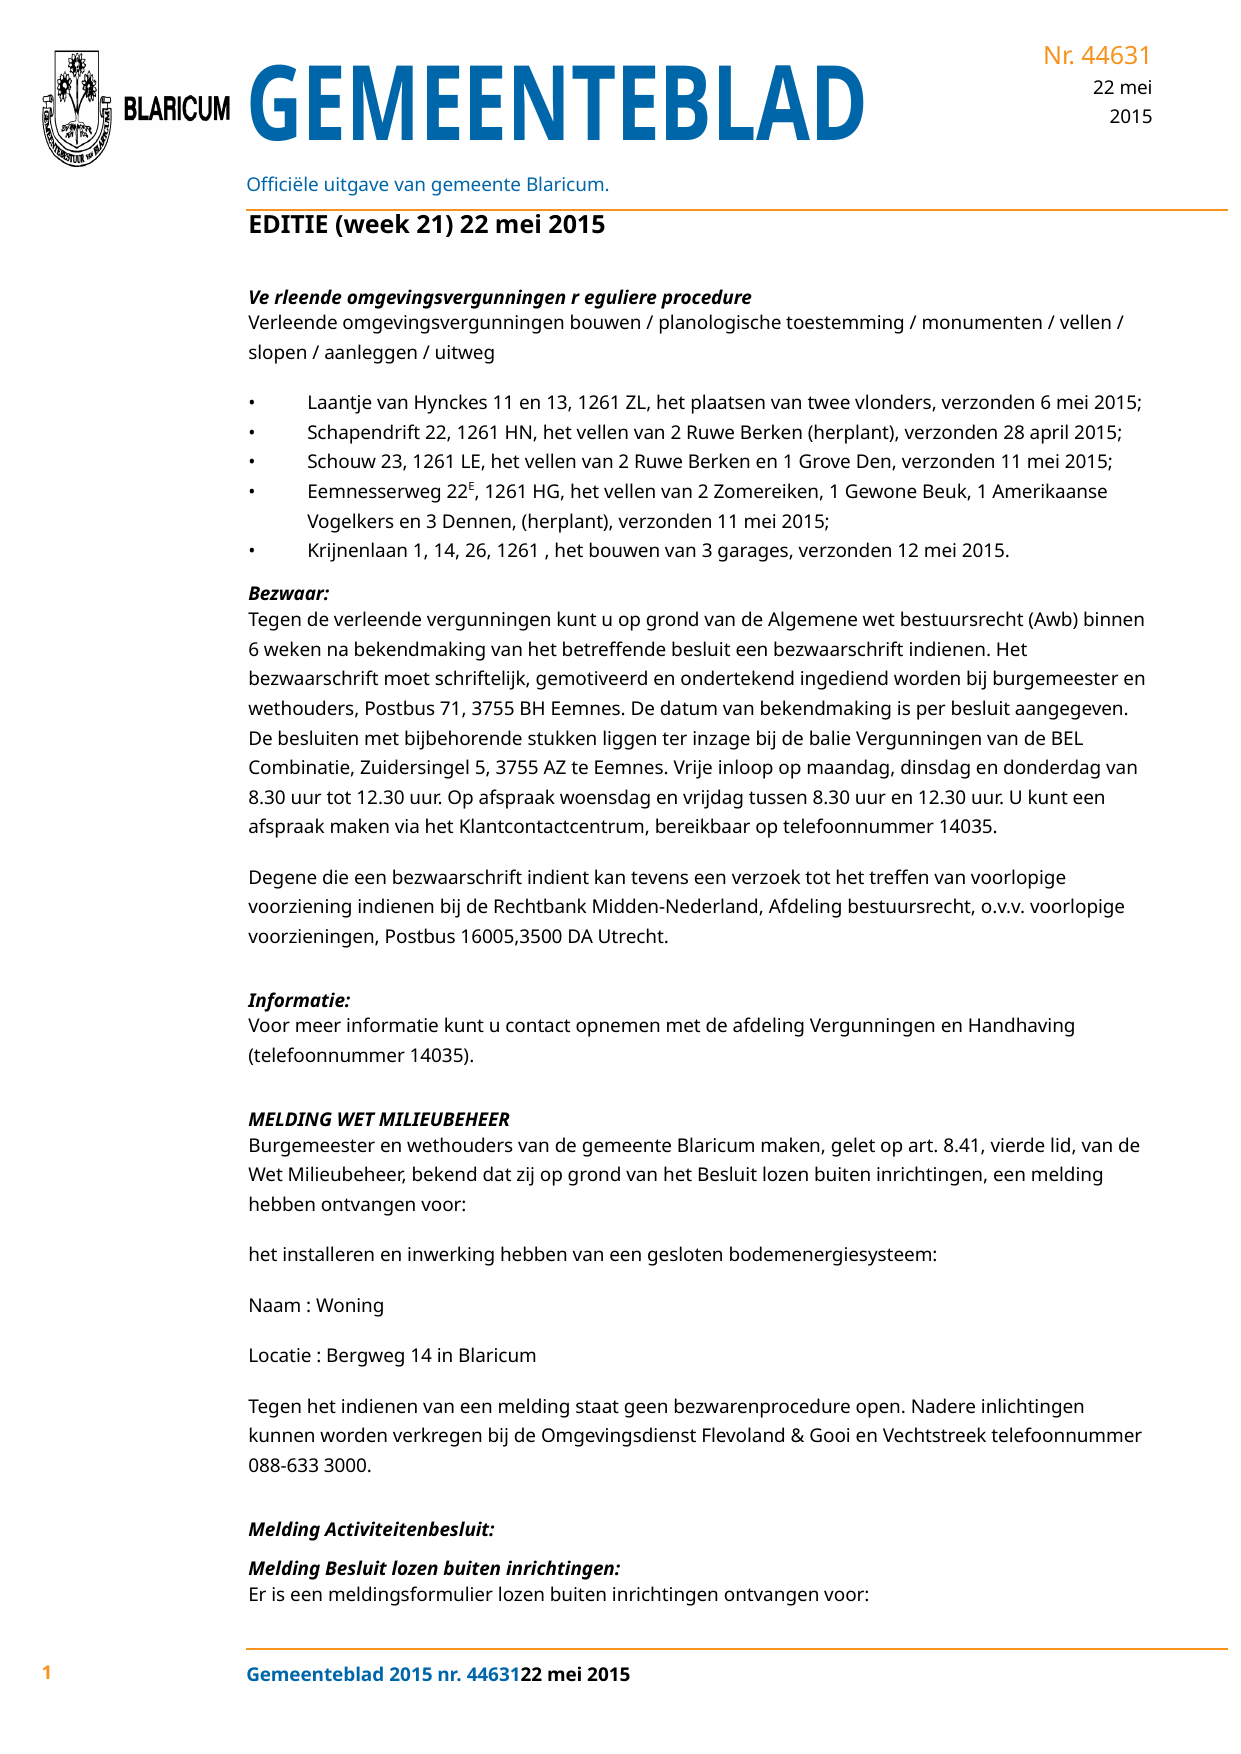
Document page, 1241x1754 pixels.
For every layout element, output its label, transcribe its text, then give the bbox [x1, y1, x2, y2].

list Eemnesserweg 22E, 1261 HG, het vellen van 2 Zomereiken, 1 Gewone Beuk, 1 Amerikaanse Vogelkers en 3 Dennen, (herplant), verzonden 11 mei 2015; [248, 478, 1152, 534]
text EDITIE (week 21) 22 mei 2015 [248, 211, 1152, 241]
text het installeren en inwerking hebben van een gesloten bodemenergiesysteem: [248, 1242, 1152, 1267]
text Locatie : Bergweg 14 in Blaricum [248, 1342, 1152, 1368]
picture [41, 47, 231, 172]
text Informatie: [248, 987, 1152, 1013]
text Voor meer informatie kunt u contact opnemen met de afdeling Vergunningen en Handhaving (telefoonnummer 14035). [248, 1013, 1152, 1068]
text Tegen de verleende vergunningen kunt u op grond van de Algemene wet bestuursrecht (Awb) binnen 6 weken na bekendmaking van het betreffende besluit een bezwaarschrift indienen. Het bezwaarschrift moet schriftelijk, gemotiveerd en ondertekend ingediend worden bij burgemeester en wethouders, Postbus 71, 3755 BH Eemnes. De datum van bekendmaking is per besluit aangegeven. De besluiten met bijbehorende stukken liggen ter inzage bij de balie Vergunningen van de BEL Combinatie, Zuidersingel 5, 3755 AZ te Eemnes. Vrije inloop op maandag, dinsdag en donderdag van 8.30 uur tot 12.30 uur. Op afspraak woensdag en vrijdag tussen 8.30 uur en 12.30 uur. U kunt een afspraak maken via het Klantcontactcentrum, bereikbaar op telefoonnummer 14035. [248, 606, 1152, 839]
text Tegen het indienen van een melding staat geen bezwarenprocedure open. Nadere inlichtingen kunnen worden verkregen bij de Omgevingsdienst Flevoland & Gooi en Vechtstreek telefoonnummer 088-633 3000. [248, 1393, 1152, 1478]
text Bezwaar: [248, 581, 1152, 606]
text Naam : Woning [248, 1292, 1152, 1318]
text Degene die een bezwaarschrift indient kan tevens een verzoek tot het treffen van voorlopige voorziening indienen bij de Rechtbank Midden-Nederland, Afdeling bestuursrecht, o.v.v. voorlopige voorzieningen, Postbus 16005,3500 DA Utrecht. [248, 864, 1152, 949]
text Verleende omgevingsvergunningen bouwen / planologische toestemming / monumenten / vellen / slopen / aanleggen / uitweg [248, 309, 1152, 365]
text Er is een meldingsformulier lozen buiten inrichtingen ontvangen voor: [248, 1581, 1152, 1607]
text Melding Besluit lozen buiten inrichtingen: [248, 1555, 1152, 1581]
text Melding Activiteitenbesluit: [248, 1516, 1152, 1542]
list Laantje van Hynckes 11 en 13, 1261 ZL, het plaatsen van twee vlonders, verzonden 6 mei 2015; [248, 389, 1152, 415]
list Krijnenlaan 1, 14, 26, 1261 , het bouwen van 3 garages, verzonden 12 mei 2015. [248, 537, 1152, 563]
list Schouw 23, 1261 LE, het vellen van 2 Ruwe Berken en 1 Grove Den, verzonden 11 mei 2015; [248, 449, 1152, 474]
text MELDING WET MILIEUBEHEER [248, 1106, 1152, 1132]
text Ve rleende omgevingsvergunningen r eguliere procedure [248, 284, 1152, 309]
text Burgemeester en wethouders van de gemeente Blaricum maken, gelet op art. 8.41, vierde lid, van de Wet Milieubeheer, bekend dat zij op grond van het Besluit lozen buiten inrichtingen, een melding hebben ontvangen voor: [248, 1132, 1152, 1217]
list Schapendrift 22, 1261 HN, het vellen van 2 Ruwe Berken (herplant), verzonden 28 april 2015; [248, 419, 1152, 445]
